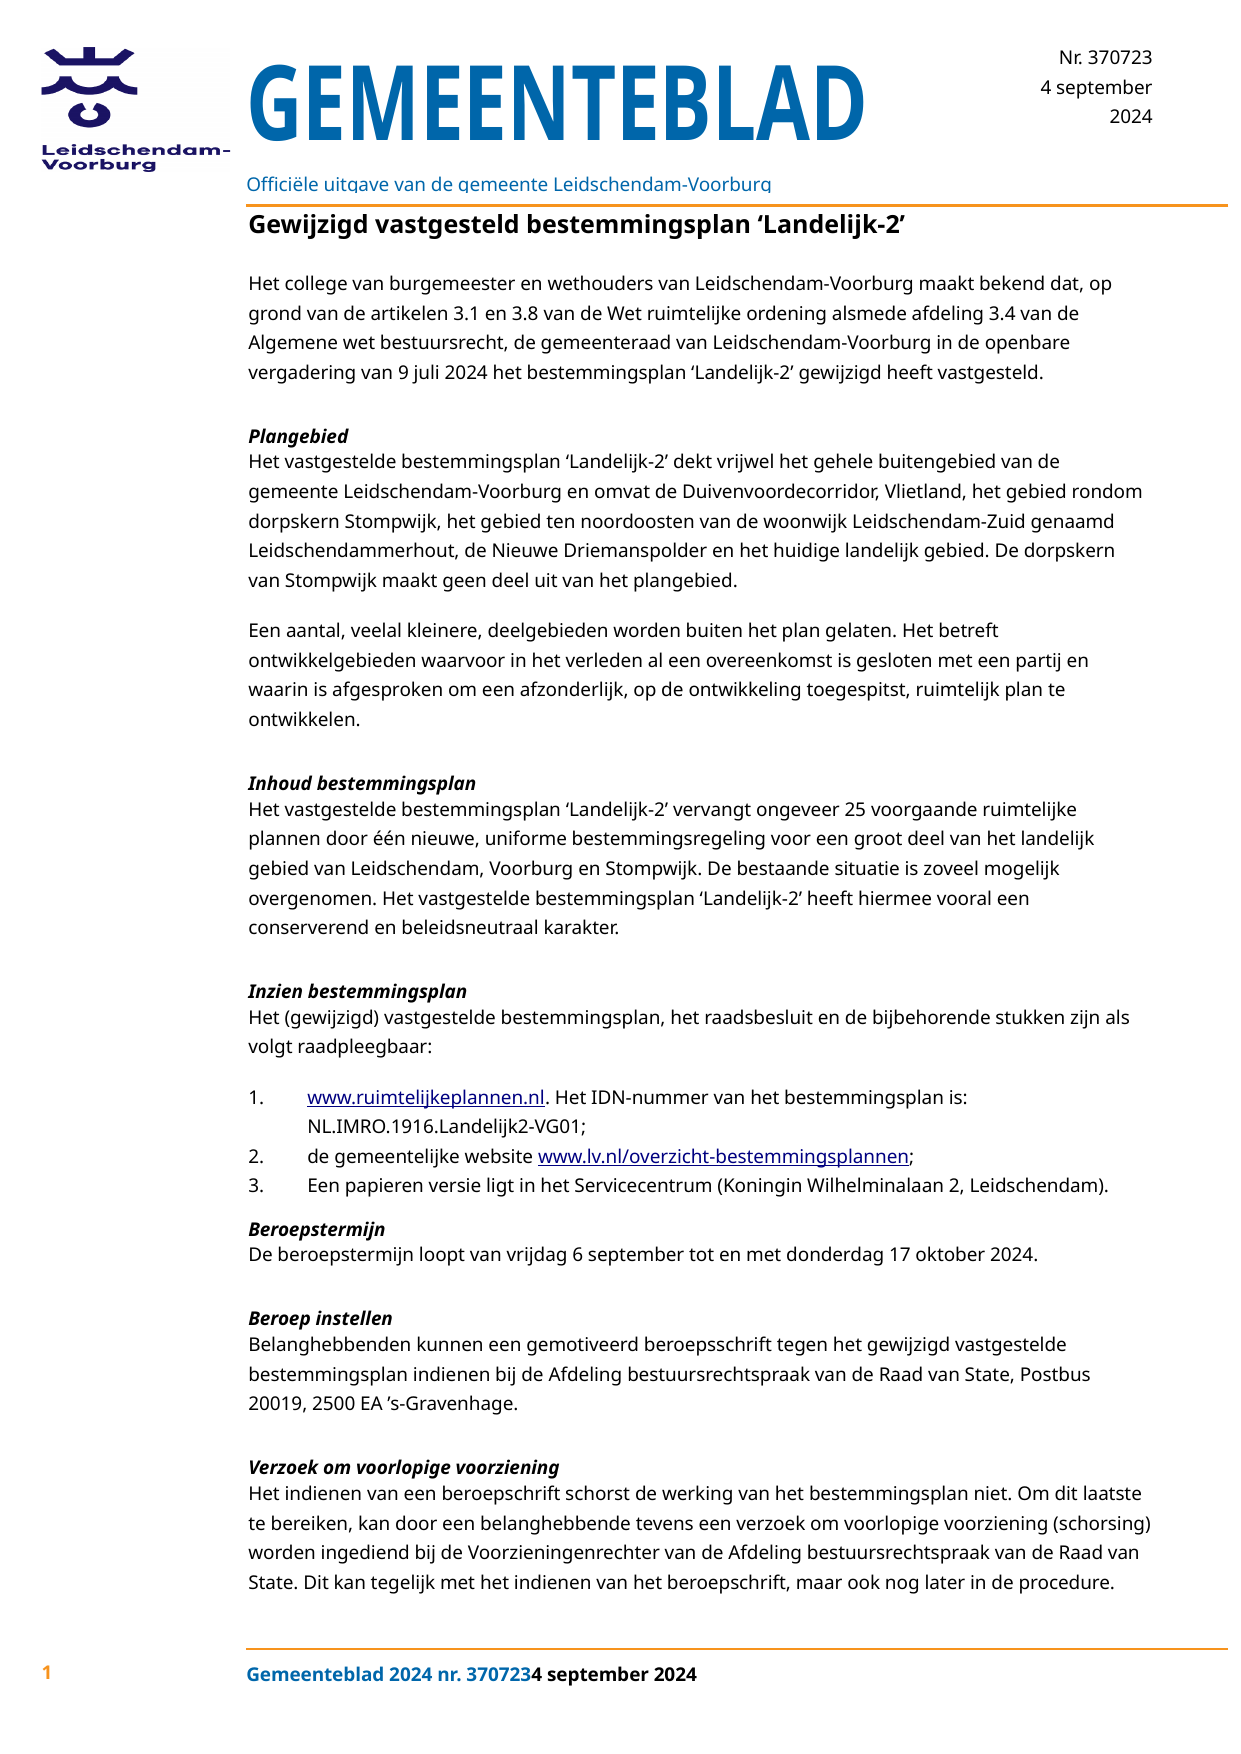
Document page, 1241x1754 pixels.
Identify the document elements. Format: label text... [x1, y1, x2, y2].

list Een papieren versie ligt in het Servicecentrum (Koningin Wilhelminalaan 2, Leidschendam). [248, 1173, 1152, 1198]
list de gemeentelijke website www.lv.nl/overzicht-bestemmingsplannen; [248, 1143, 1152, 1169]
text Het vastgestelde bestemmingsplan ‘Landelijk-2’ vervangt ongeveer 25 voorgaande ruimtelijke plannen door één nieuwe, uniforme bestemmingsregeling voor een groot deel van het landelijk gebied van Leidschendam, Voorburg en Stompwijk. De bestaande situatie is zoveel mogelijk overgenomen. Het vastgestelde bestemmingsplan ‘Landelijk-2’ heeft hiermee vooral een conserverend en beleidsneutraal karakter. [248, 796, 1152, 940]
list www.ruimtelijkeplannen.nl. Het IDN-nummer van het bestemmingsplan is: NL.IMRO.1916.Landelijk2-VG01; [248, 1084, 1152, 1139]
text Plangebied [248, 423, 1152, 449]
text Belanghebbenden kunnen een gemotiveerd beroepsschrift tegen het gewijzigd vastgestelde bestemmingsplan indienen bij de Afdeling bestuursrechtspraak van de Raad van State, Postbus 20019, 2500 EA ’s-Gravenhage. [248, 1331, 1152, 1416]
text Gewijzigd vastgesteld bestemmingsplan ‘Landelijk-2’ [248, 207, 1152, 241]
text Het vastgestelde bestemmingsplan ‘Landelijk-2’ dekt vrijwel het gehele buitengebied van de gemeente Leidschendam-Voorburg en omvat de Duivenvoordecorridor, Vlietland, het gebied rondom dorpskern Stompwijk, het gebied ten noordoosten van de woonwijk Leidschendam-Zuid genaamd Leidschendammerhout, de Nieuwe Driemanspolder en het huidige landelijk gebied. De dorpskern van Stompwijk maakt geen deel uit van het plangebied. [248, 449, 1152, 593]
picture [41, 47, 231, 172]
text Verzoek om voorlopige voorziening [248, 1454, 1152, 1480]
text Beroepstermijn [248, 1216, 1152, 1242]
text De beroepstermijn loopt van vrijdag 6 september tot en met donderdag 17 oktober 2024. [248, 1242, 1152, 1267]
text Inzien bestemmingsplan [248, 978, 1152, 1004]
text Beroep instellen [248, 1306, 1152, 1331]
text Het (gewijzigd) vastgestelde bestemmingsplan, het raadsbesluit en de bijbehorende stukken zijn als volgt raadpleegbaar: [248, 1004, 1152, 1059]
text Het college van burgemeester en wethouders van Leidschendam-Voorburg maakt bekend dat, op grond van de artikelen 3.1 en 3.8 van de Wet ruimtelijke ordening alsmede afdeling 3.4 van de Algemene wet bestuursrecht, de gemeenteraad van Leidschendam-Voorburg in de openbare vergadering van 9 juli 2024 het bestemmingsplan ‘Landelijk-2’ gewijzigd heeft vastgesteld. [248, 270, 1152, 385]
text Een aantal, veelal kleinere, deelgebieden worden buiten het plan gelaten. Het betreft ontwikkelgebieden waarvoor in het verleden al een overeenkomst is gesloten met een partij en waarin is afgesproken om een afzonderlijk, op de ontwikkeling toegespitst, ruimtelijk plan te ontwikkelen. [248, 617, 1152, 732]
text Inhoud bestemmingsplan [248, 770, 1152, 796]
text Het indienen van een beroepschrift schorst de werking van het bestemmingsplan niet. Om dit laatste te bereiken, kan door een belanghebbende tevens een verzoek om voorlopige voorziening (schorsing) worden ingediend bij de Voorzieningenrechter van de Afdeling bestuursrechtspraak van de Raad van State. Dit kan tegelijk met het indienen van het beroepschrift, maar ook nog later in de procedure. [248, 1480, 1152, 1594]
